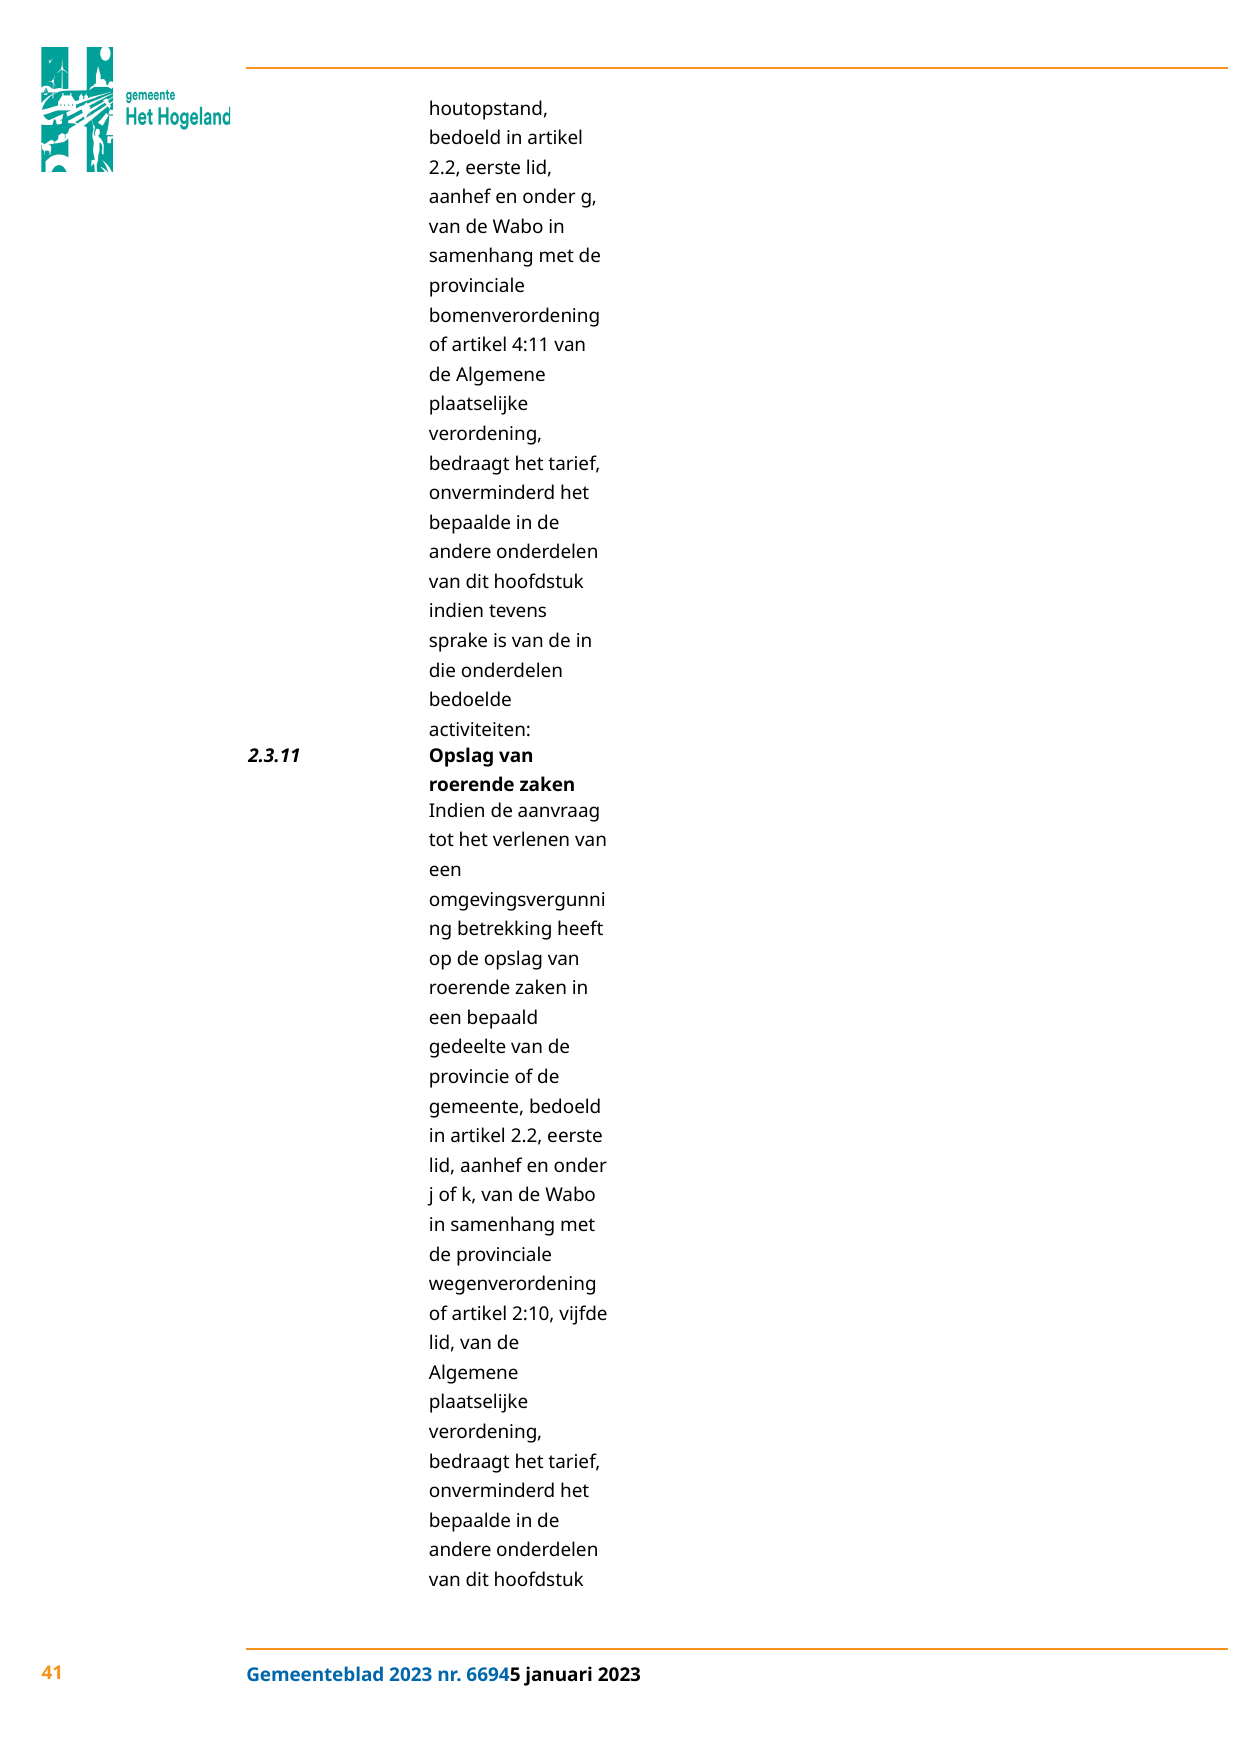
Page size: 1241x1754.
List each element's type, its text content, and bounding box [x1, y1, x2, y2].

table_cell [790, 742, 1152, 797]
table_cell Opslag van roerende zaken [429, 742, 609, 797]
picture [41, 47, 231, 172]
table_cell [248, 797, 429, 1592]
table_cell 2.3.11 [248, 742, 429, 797]
table_cell [248, 95, 429, 742]
table_cell houtopstand, bedoeld in artikel 2.2, eerste lid, aanhef en onder g, van de Wabo in samenhang met de provinciale bomenverordening of artikel 4:11 van de Algemene plaatselijke verordening, bedraagt het tarief, onverminderd het bepaalde in de andere onderdelen van dit hoofdstuk indien tevens sprake is van de in die onderdelen bedoelde activiteiten: [429, 95, 609, 742]
table_cell [790, 95, 1152, 742]
table_cell [609, 742, 790, 797]
table_cell [609, 95, 790, 742]
table_cell Indien de aanvraag tot het verlenen van een omgevingsvergunning betrekking heeft op de opslag van roerende zaken in een bepaald gedeelte van de provincie of de gemeente, bedoeld in artikel 2.2, eerste lid, aanhef en onder j of k, van de Wabo in samenhang met de provinciale wegenverordening of artikel 2:10, vijfde lid, van de Algemene plaatselijke verordening, bedraagt het tarief, onverminderd het bepaalde in de andere onderdelen van dit hoofdstuk [429, 797, 609, 1592]
table_cell [609, 797, 790, 1592]
table_cell [790, 797, 1152, 1592]
